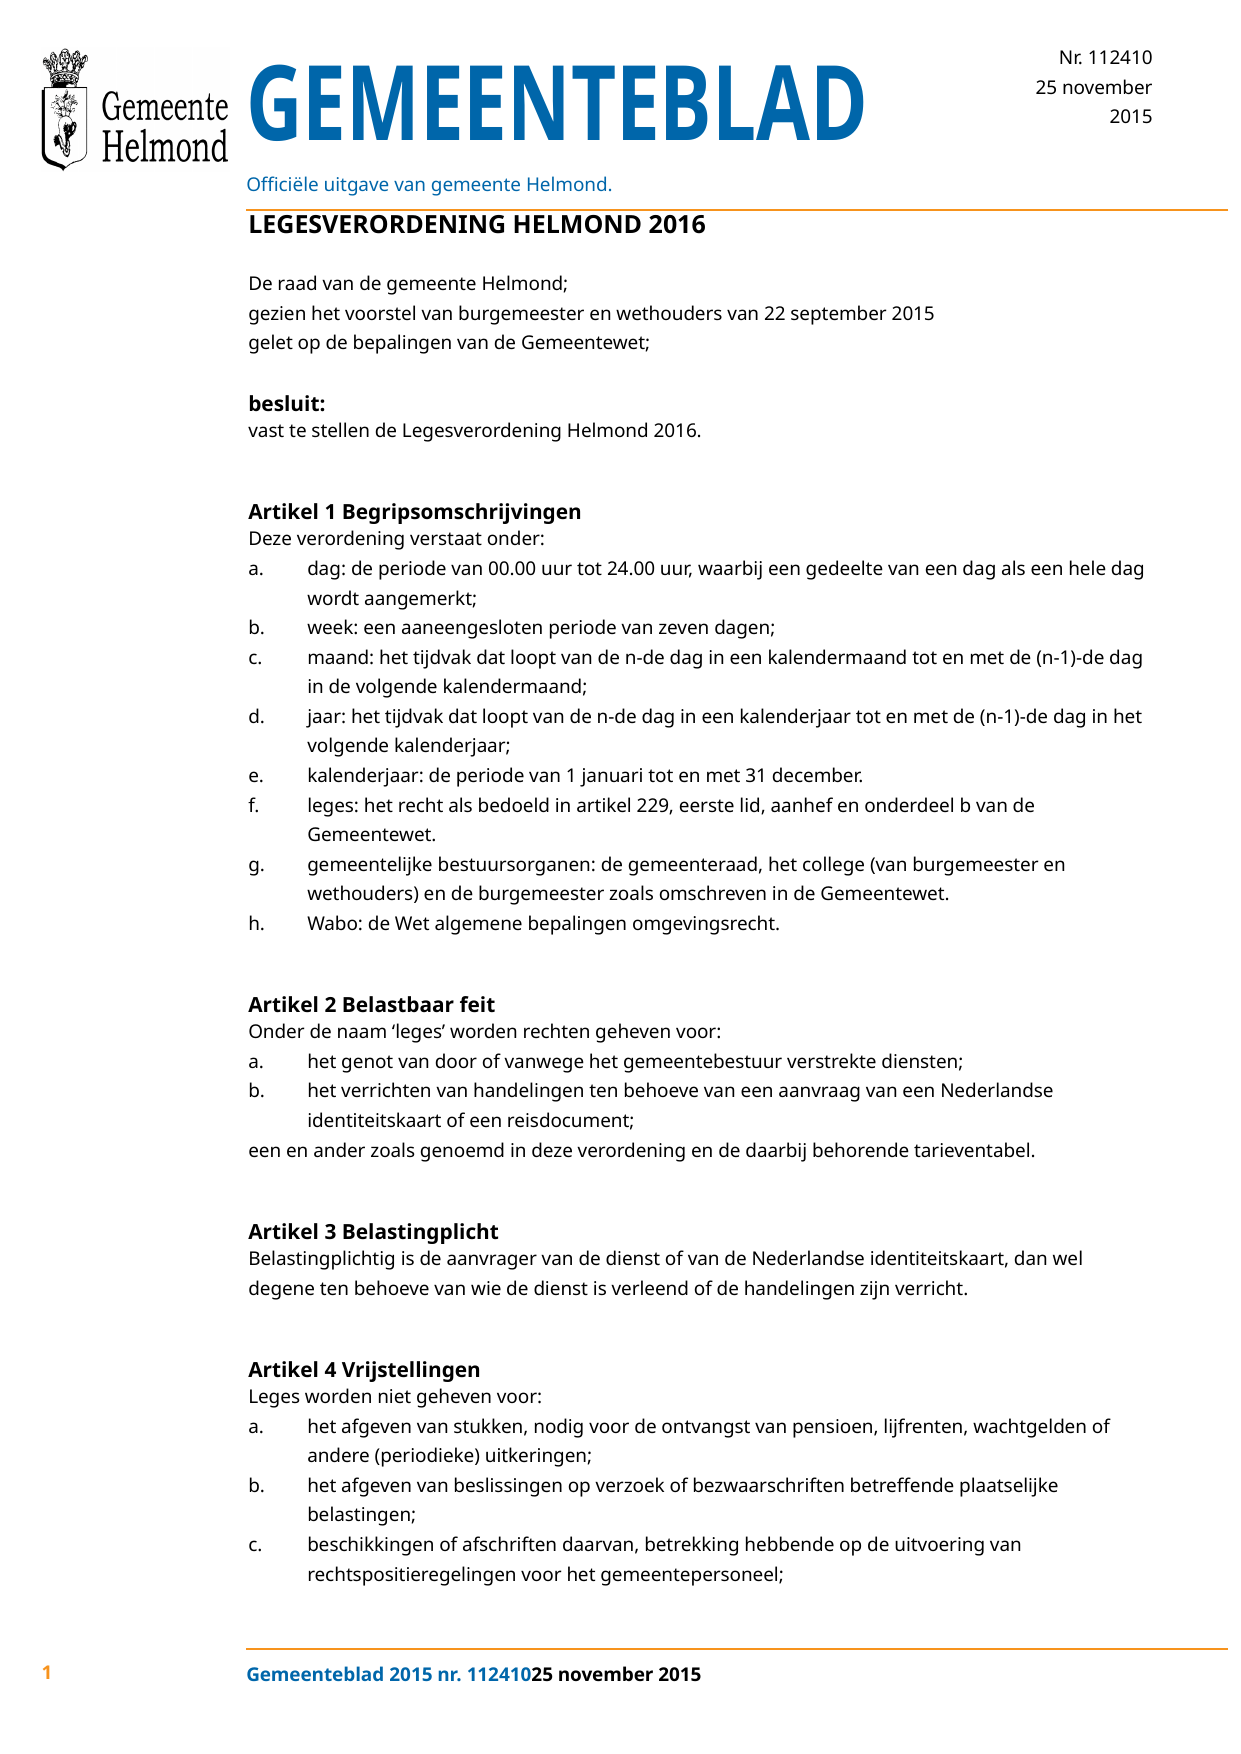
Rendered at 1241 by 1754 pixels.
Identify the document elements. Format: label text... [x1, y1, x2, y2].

list het afgeven van beslissingen op verzoek of bezwaarschriften betreffende plaatselijke belastingen; [248, 1472, 1152, 1527]
list week: een aaneengesloten periode van zeven dagen; [248, 614, 1152, 640]
list maand: het tijdvak dat loopt van de n-de dag in een kalendermaand tot en met de (n-1)-de dag in de volgende kalendermaand; [248, 644, 1152, 699]
list dag: de periode van 00.00 uur tot 24.00 uur, waarbij een gedeelte van een dag als een hele dag wordt aangemerkt; [248, 555, 1152, 610]
text Artikel 2 Belastbaar feit [248, 990, 1152, 1018]
text Artikel 3 Belastingplicht [248, 1217, 1152, 1245]
list het verrichten van handelingen ten behoeve van een aanvraag van een Nederlandse identiteitskaart of een reisdocument; [248, 1078, 1152, 1133]
picture [41, 47, 231, 172]
text LEGESVERORDENING HELMOND 2016 [248, 211, 1152, 241]
text besluit: [248, 389, 1152, 417]
text De raad van de gemeente Helmond; [248, 270, 1152, 296]
list gemeentelijke bestuursorganen: de gemeenteraad, het college (van burgemeester en wethouders) en de burgemeester zoals omschreven in de Gemeentewet. [248, 851, 1152, 906]
text een en ander zoals genoemd in deze verordening en de daarbij behorende tarieventabel. [248, 1137, 1152, 1163]
list Wabo: de Wet algemene bepalingen omgevingsrecht. [248, 910, 1152, 936]
list jaar: het tijdvak dat loopt van de n-de dag in een kalenderjaar tot en met de (n-1)-de dag in het volgende kalenderjaar; [248, 703, 1152, 758]
text Onder de naam ‘leges’ worden rechten geheven voor: [248, 1018, 1152, 1044]
text Belastingplichtig is de aanvrager van de dienst of van de Nederlandse identiteitskaart, dan wel degene ten behoeve van wie de dienst is verleend of de handelingen zijn verricht. [248, 1245, 1152, 1301]
list beschikkingen of afschriften daarvan, betrekking hebbende op de uitvoering van rechtspositieregelingen voor het gemeentepersoneel; [248, 1531, 1152, 1587]
text Leges worden niet geheven voor: [248, 1383, 1152, 1409]
text gelet op de bepalingen van de Gemeentewet; [248, 329, 1152, 355]
text Artikel 4 Vrijstellingen [248, 1355, 1152, 1383]
text Artikel 1 Begripsomschrijvingen [248, 497, 1152, 526]
text gezien het voorstel van burgemeester en wethouders van 22 september 2015 [248, 300, 1152, 326]
list het afgeven van stukken, nodig voor de ontvangst van pensioen, lijfrenten, wachtgelden of andere (periodieke) uitkeringen; [248, 1413, 1152, 1468]
text Deze verordening verstaat onder: [248, 526, 1152, 551]
list leges: het recht als bedoeld in artikel 229, eerste lid, aanhef en onderdeel b van de Gemeentewet. [248, 792, 1152, 847]
text vast te stellen de Legesverordening Helmond 2016. [248, 417, 1152, 443]
list het genot van door of vanwege het gemeentebestuur verstrekte diensten; [248, 1048, 1152, 1074]
list kalenderjaar: de periode van 1 januari tot en met 31 december. [248, 762, 1152, 788]
